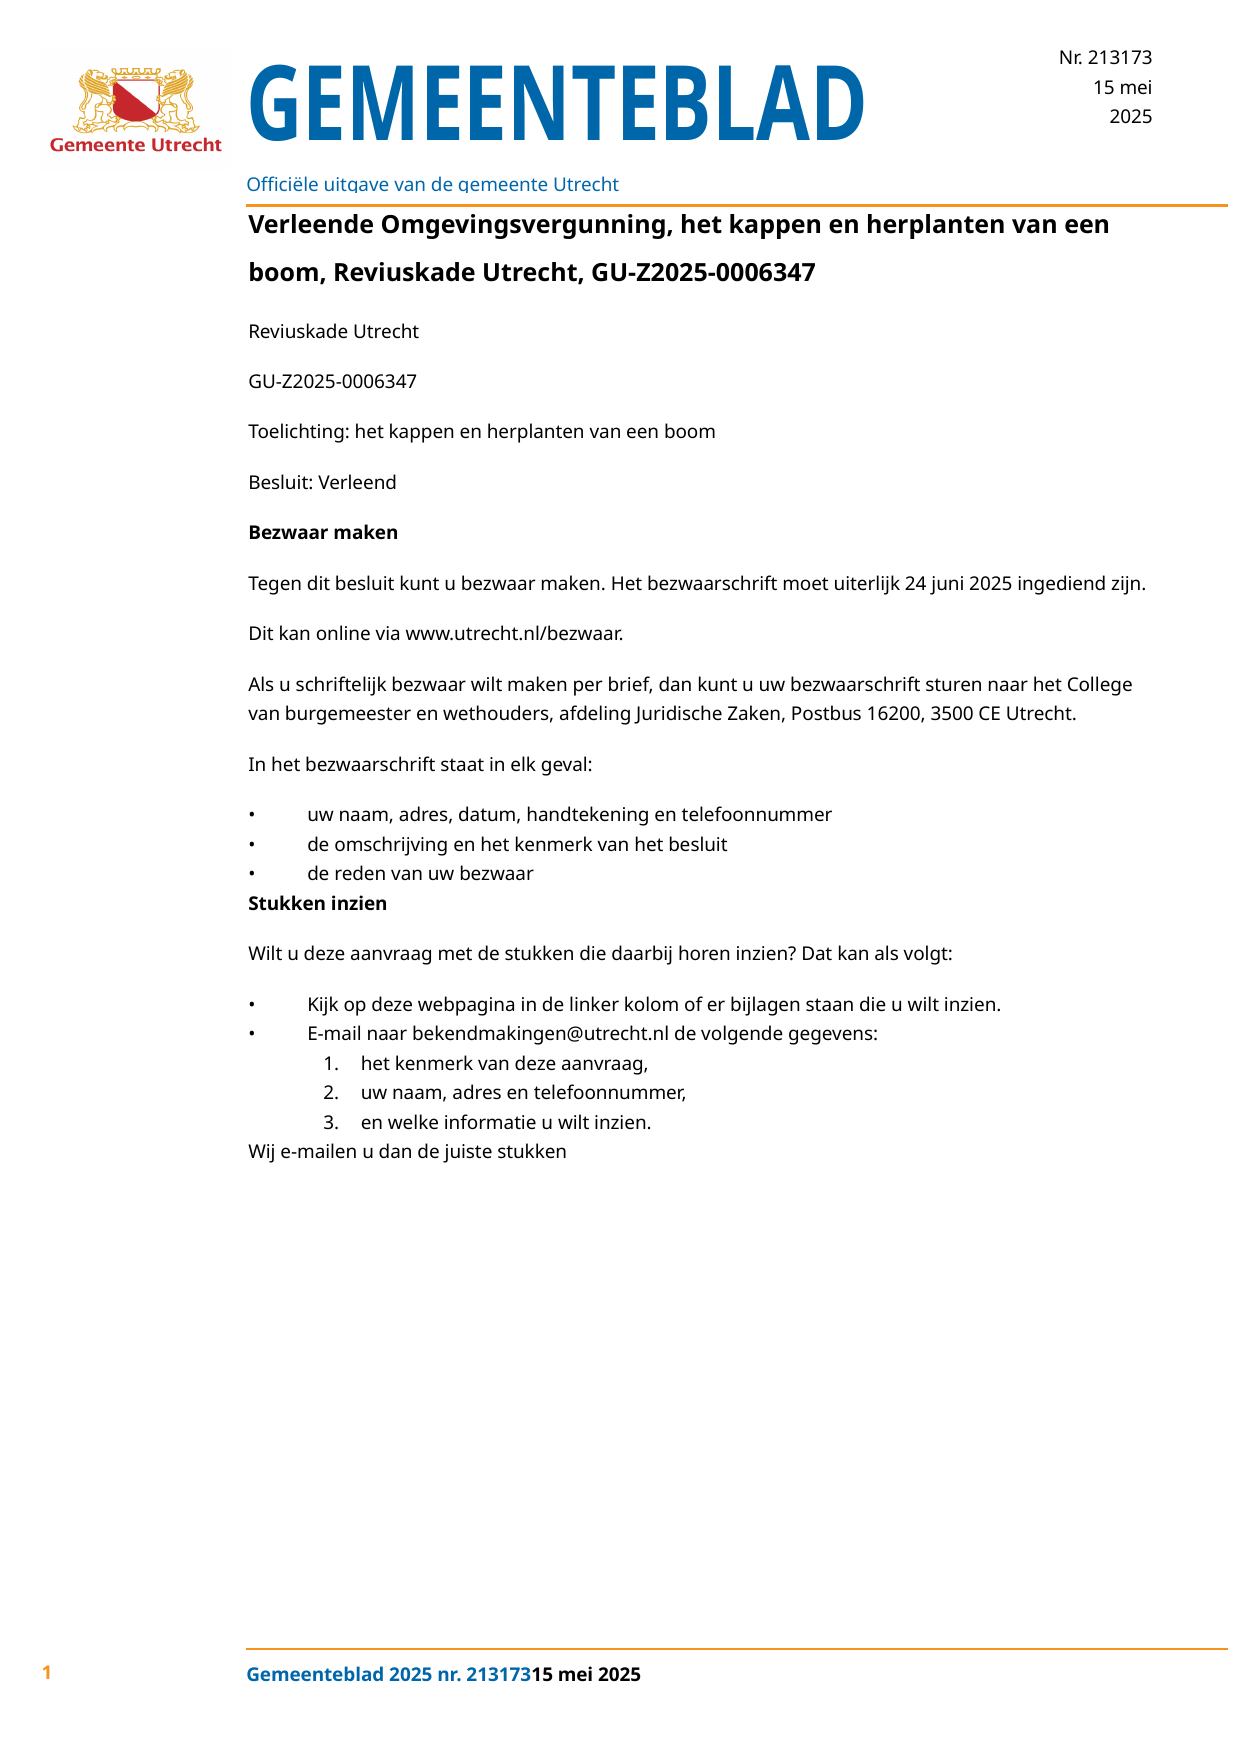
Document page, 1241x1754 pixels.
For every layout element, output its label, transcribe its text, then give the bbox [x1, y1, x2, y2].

list en welke informatie u wilt inzien. [323, 1109, 1152, 1135]
text Stukken inzien [248, 890, 1152, 916]
list de reden van uw bezwaar [248, 860, 1152, 886]
list E-mail naar bekendmakingen@utrecht.nl de volgende gegevens: [248, 1020, 1152, 1046]
list uw naam, adres, datum, handtekening en telefoonnummer [248, 801, 1152, 827]
text Verleende Omgevingsvergunning, het kappen en herplanten van een boom, Reviuskade Utrecht, GU-Z2025-0006347 [248, 207, 1152, 288]
text Wij e-mailen u dan de juiste stukken [248, 1139, 1152, 1164]
text Dit kan online via www.utrecht.nl/bezwaar. [248, 620, 1152, 646]
list de omschrijving en het kenmerk van het besluit [248, 831, 1152, 857]
list Kijk op deze webpagina in de linker kolom of er bijlagen staan die u wilt inzien. [248, 991, 1152, 1017]
text Bezwaar maken [248, 519, 1152, 545]
text Wilt u deze aanvraag met de stukken die daarbij horen inzien? Dat kan als volgt: [248, 940, 1152, 966]
text Besluit: Verleend [248, 469, 1152, 495]
text Tegen dit besluit kunt u bezwaar maken. Het bezwaarschrift moet uiterlijk 24 juni 2025 ingediend zijn. [248, 570, 1152, 596]
text Reviuskade Utrecht [248, 318, 1152, 344]
picture [41, 47, 231, 172]
text In het bezwaarschrift staat in elk geval: [248, 751, 1152, 777]
text Als u schriftelijk bezwaar wilt maken per brief, dan kunt u uw bezwaarschrift sturen naar het College van burgemeester en wethouders, afdeling Juridische Zaken, Postbus 16200, 3500 CE Utrecht. [248, 671, 1152, 726]
list uw naam, adres en telefoonnummer, [323, 1079, 1152, 1105]
list het kenmerk van deze aanvraag, [323, 1050, 1152, 1076]
text GU-Z2025-0006347 [248, 368, 1152, 394]
text Toelichting: het kappen en herplanten van een boom [248, 419, 1152, 444]
